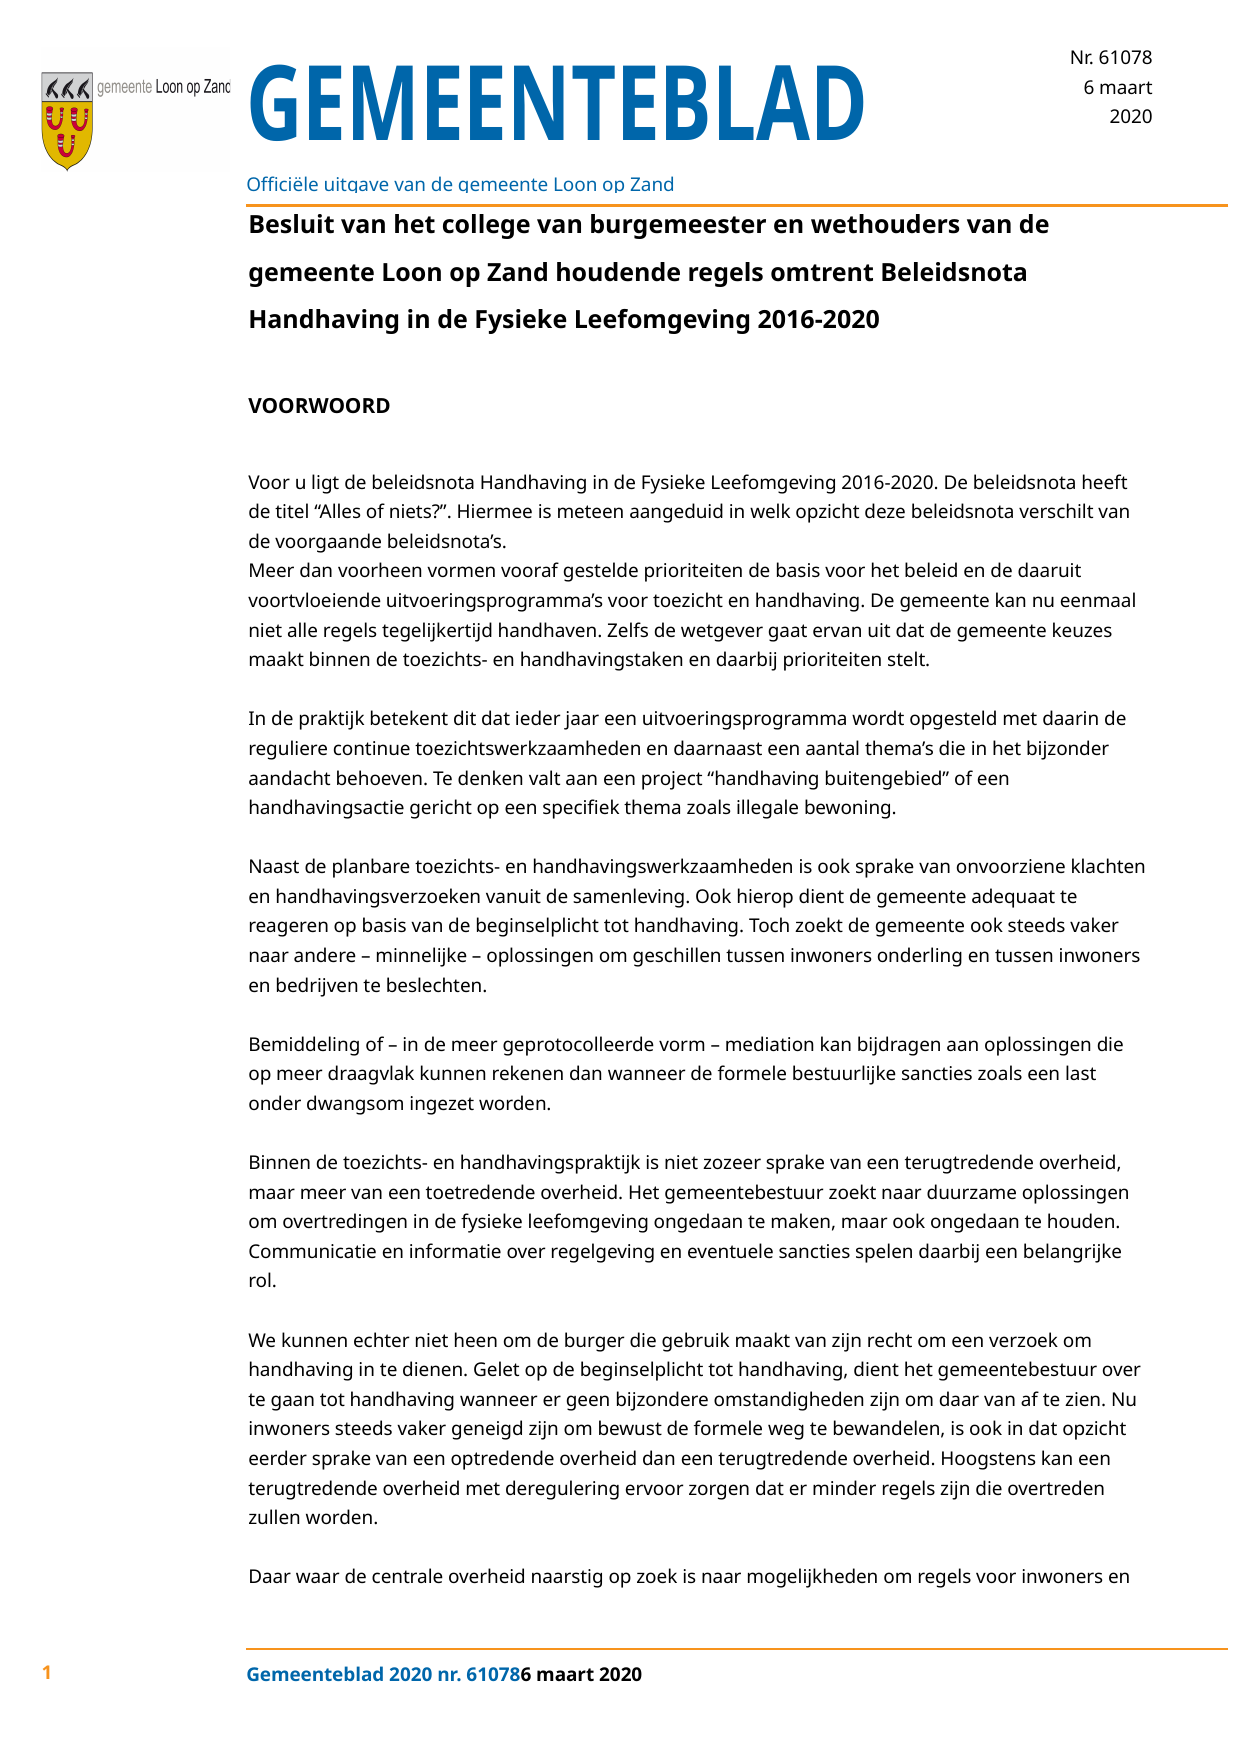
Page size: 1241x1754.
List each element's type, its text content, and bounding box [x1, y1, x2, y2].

picture [41, 47, 231, 172]
text Bemiddeling of – in de meer geprotocolleerde vorm – mediation kan bijdragen aan oplossingen die op meer draagvlak kunnen rekenen dan wanneer de formele bestuurlijke sancties zoals een last onder dwangsom ingezet worden. [248, 1031, 1152, 1116]
text Besluit van het college van burgemeester en wethouders van de gemeente Loon op Zand houdende regels omtrent Beleidsnota Handhaving in de Fysieke Leefomgeving 2016-2020 [248, 207, 1152, 336]
text Naast de planbare toezichts- en handhavingswerkzaamheden is ook sprake van onvoorziene klachten en handhavingsverzoeken vanuit de samenleving. Ook hierop dient de gemeente adequaat te reageren op basis van de beginselplicht tot handhaving. Toch zoekt de gemeente ook steeds vaker naar andere – minnelijke – oplossingen om geschillen tussen inwoners onderling en tussen inwoners en bedrijven te beslechten. [248, 853, 1152, 998]
text Meer dan voorheen vormen vooraf gestelde prioriteiten de basis voor het beleid en de daaruit voortvloeiende uitvoeringsprogramma’s voor toezicht en handhaving. De gemeente kan nu eenmaal niet alle regels tegelijkertijd handhaven. Zelfs de wetgever gaat ervan uit dat de gemeente keuzes maakt binnen de toezichts- en handhavingstaken en daarbij prioriteiten stelt. [248, 558, 1152, 672]
text We kunnen echter niet heen om de burger die gebruik maakt van zijn recht om een verzoek om handhaving in te dienen. Gelet op de beginselplicht tot handhaving, dient het gemeentebestuur over te gaan tot handhaving wanneer er geen bijzondere omstandigheden zijn om daar van af te zien. Nu inwoners steeds vaker geneigd zijn om bewust de formele weg te bewandelen, is ook in dat opzicht eerder sprake van een optredende overheid dan een terugtredende overheid. Hoogstens kan een terugtredende overheid met deregulering ervoor zorgen dat er minder regels zijn die overtreden zullen worden. [248, 1327, 1152, 1530]
text Binnen de toezichts- en handhavingspraktijk is niet zozeer sprake van een terugtredende overheid, maar meer van een toetredende overheid. Het gemeentebestuur zoekt naar duurzame oplossingen om overtredingen in de fysieke leefomgeving ongedaan te maken, maar ook ongedaan te houden. Communicatie en informatie over regelgeving en eventuele sancties spelen daarbij een belangrijke rol. [248, 1149, 1152, 1293]
text In de praktijk betekent dit dat ieder jaar een uitvoeringsprogramma wordt opgesteld met daarin de reguliere continue toezichtswerkzaamheden en daarnaast een aantal thema’s die in het bijzonder aandacht behoeven. Te denken valt aan een project “handhaving buitengebied” of een handhavingsactie gericht op een specifiek thema zoals illegale bewoning. [248, 706, 1152, 820]
text VOORWOORD [248, 391, 1152, 420]
text Voor u ligt de beleidsnota Handhaving in de Fysieke Leefomgeving 2016-2020. De beleidsnota heeft de titel “Alles of niets?”. Hiermee is meteen aangeduid in welk opzicht deze beleidsnota verschilt van de voorgaande beleidsnota’s. [248, 469, 1152, 554]
text Daar waar de centrale overheid naarstig op zoek is naar mogelijkheden om regels voor inwoners en [248, 1563, 1152, 1589]
